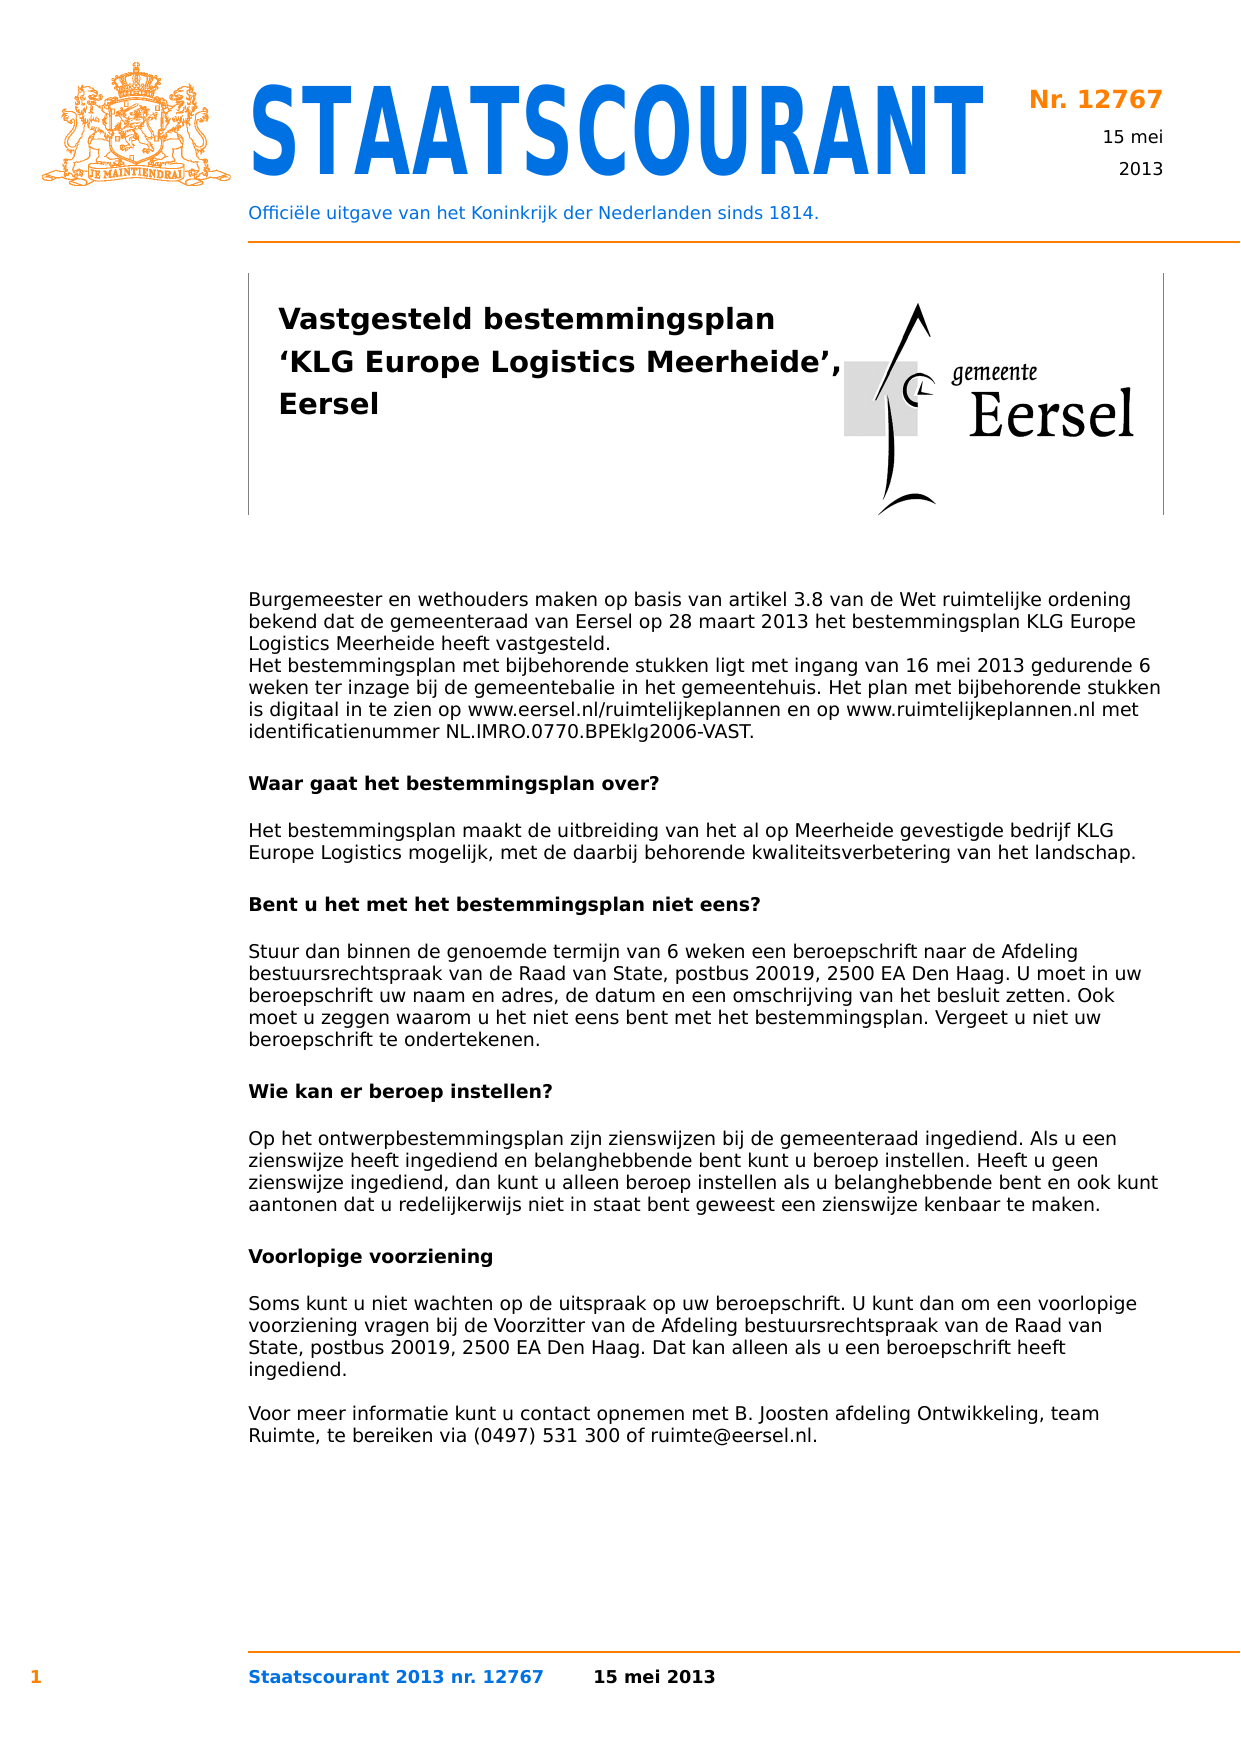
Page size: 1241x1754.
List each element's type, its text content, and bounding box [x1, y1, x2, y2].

table_cell Officiële uitgave van het Koninkrijk der Nederlanden sinds 1814. [248, 203, 1240, 241]
subtitle Bent u het met het bestemmingsplan niet eens? [248, 894, 1163, 916]
table_header Nr. 12767 [998, 62, 1240, 121]
table_header [25, 62, 248, 241]
subtitle Wie kan er beroep instellen? [248, 1081, 1163, 1103]
text Soms kunt u niet wachten op de uitspraak op uw beroepschrift. U kunt dan om een voorlopige voorziening vragen bij de Voorzitter van de Afdeling bestuursrechtspraak van de Raad van State, postbus 20019, 2500 EA Den Haag. Dat kan alleen als u een beroepschrift heeft ingediend. [248, 1293, 1163, 1381]
text Het bestemmingsplan maakt de uitbreiding van het al op Meerheide gevestigde bedrijf KLG Europe Logistics mogelijk, met de daarbij behorende kwaliteitsverbetering van het landschap. [248, 820, 1163, 864]
text Voor meer informatie kunt u contact opnemen met B. Joosten afdeling Ontwikkeling, team Ruimte, te bereiken via (0497) 531 300 of ruimte@eersel.nl. [248, 1402, 1163, 1446]
text Het bestemmingsplan met bijbehorende stukken ligt met ingang van 16 mei 2013 gedurende 6 weken ter inzage bij de gemeentebalie in het gemeentehuis. Het plan met bijbehorende stukken is digitaal in te zien op www.eersel.nl/ruimtelijkeplannen en op www.ruimtelijkeplannen.nl met identificatienummer NL.IMRO.0770.BPEklg2006-VAST. [248, 655, 1163, 743]
picture [844, 302, 1134, 516]
table_cell 2013 [998, 153, 1240, 203]
subtitle Voorlopige voorziening [248, 1246, 1163, 1268]
text Burgemeester en wethouders maken op basis van artikel 3.8 van de Wet ruimtelijke ordening bekend dat de gemeenteraad van Eersel op 28 maart 2013 het bestemmingsplan KLG Europe Logistics Meerheide heeft vastgesteld. [248, 589, 1163, 655]
table_header STAATSCOURANT [248, 62, 998, 203]
subtitle Waar gaat het bestemmingsplan over? [248, 773, 1163, 795]
text Stuur dan binnen de genoemde termijn van 6 weken een beroepschrift naar de Afdeling bestuursrechtspraak van de Raad van State, postbus 20019, 2500 EA Den Haag. U moet in uw beroepschrift uw naam en adres, de datum en een omschrijving van het besluit zetten. Ook moet u zeggen waarom u het niet eens bent met het bestemmingsplan. Vergeet u niet uw beroepschrift te ondertekenen. [248, 941, 1163, 1051]
text Op het ontwerpbestemmingsplan zijn zienswijzen bij de gemeenteraad ingediend. Als u een zienswijze heeft ingediend en belanghebbende bent kunt u beroep instellen. Heeft u geen zienswijze ingediend, dan kunt u alleen beroep instellen als u belanghebbende bent en ook kunt aantonen dat u redelijkerwijs niet in staat bent geweest een zienswijze kenbaar te maken. [248, 1128, 1163, 1216]
picture [41, 62, 231, 186]
subtitle Vastgesteld bestemmingsplan ‘KLG Europe Logistics Meerheide’, Eersel [249, 273, 1163, 515]
table_cell 15 mei [998, 121, 1240, 153]
